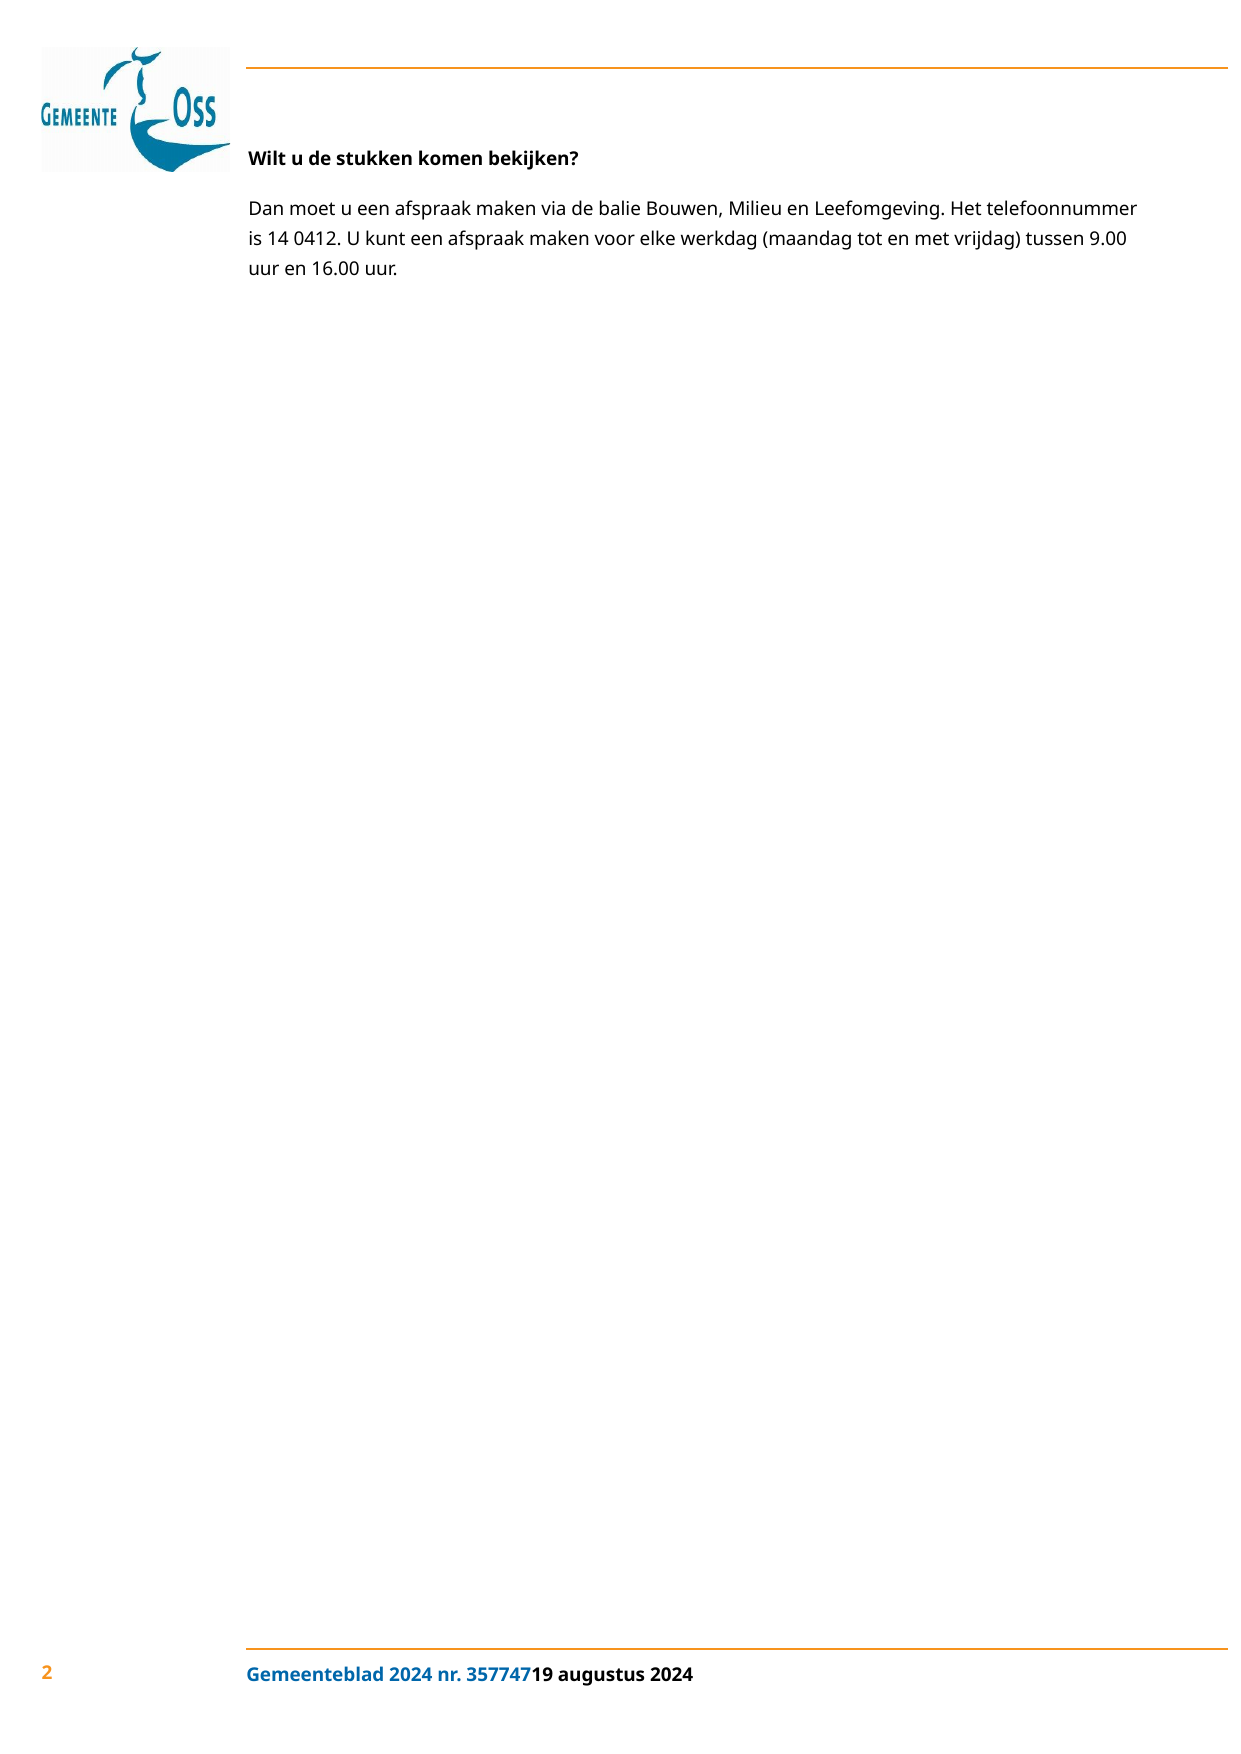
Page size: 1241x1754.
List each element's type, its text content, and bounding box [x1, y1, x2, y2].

text Wilt u de stukken komen bekijken? [248, 145, 1152, 171]
text Dan moet u een afspraak maken via de balie Bouwen, Milieu en Leefomgeving. Het telefoonnummer is 14 0412. U kunt een afspraak maken voor elke werkdag (maandag tot en met vrijdag) tussen 9.00 uur en 16.00 uur. [248, 196, 1152, 281]
picture [41, 47, 231, 172]
